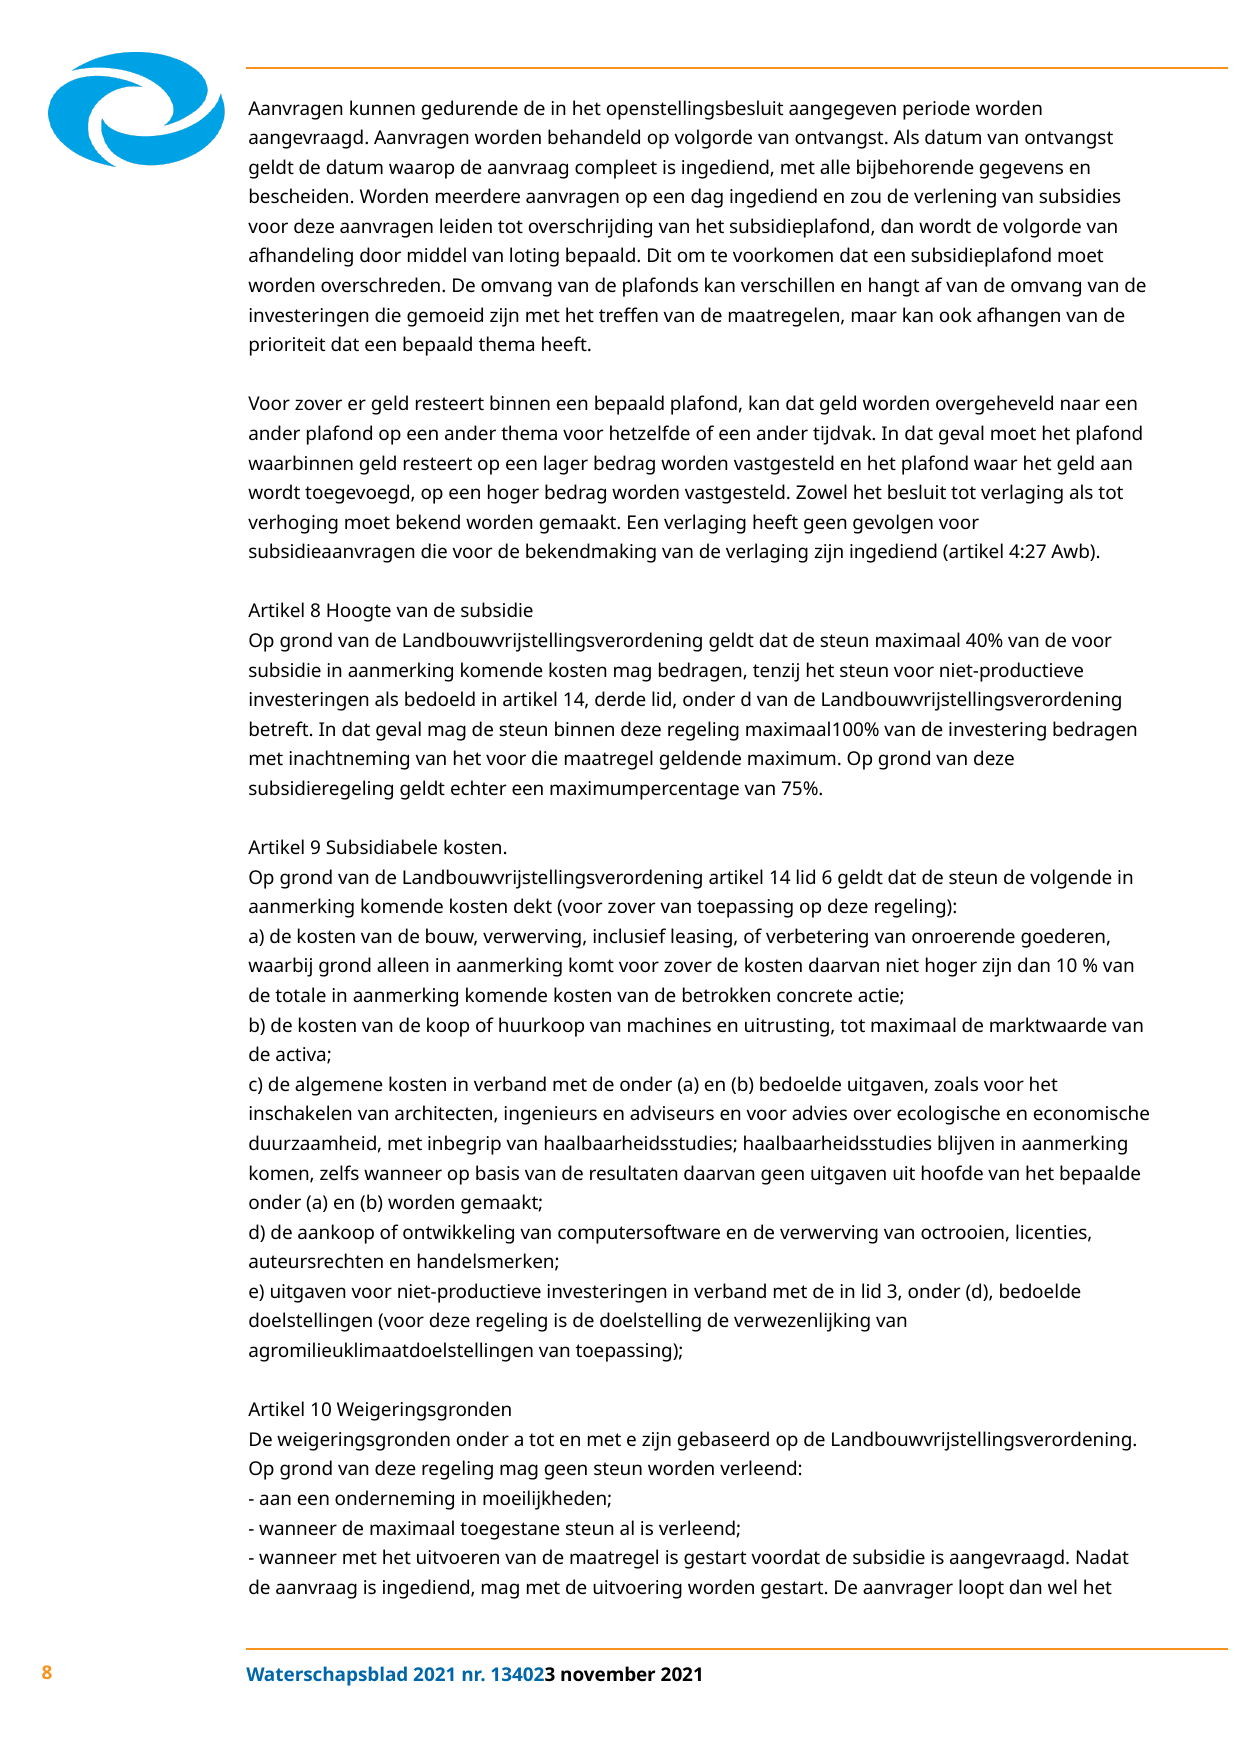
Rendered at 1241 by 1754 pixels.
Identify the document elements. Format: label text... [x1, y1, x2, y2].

text c) de algemene kosten in verband met de onder (a) en (b) bedoelde uitgaven, zoals voor het inschakelen van architecten, ingenieurs en adviseurs en voor advies over ecologische en economische duurzaamheid, met inbegrip van haalbaarheidsstudies; haalbaarheidsstudies blijven in aanmerking komen, zelfs wanneer op basis van de resultaten daarvan geen uitgaven uit hoofde van het bepaalde onder (a) en (b) worden gemaakt; [248, 1071, 1152, 1215]
text a) de kosten van de bouw, verwerving, inclusief leasing, of verbetering van onroerende goederen, waarbij grond alleen in aanmerking komt voor zover de kosten daarvan niet hoger zijn dan 10 % van de totale in aanmerking komende kosten van de betrokken concrete actie; [248, 923, 1152, 1008]
text Aanvragen kunnen gedurende de in het openstellingsbesluit aangegeven periode worden aangevraagd. Aanvragen worden behandeld op volgorde van ontvangst. Als datum van ontvangst geldt de datum waarop de aanvraag compleet is ingediend, met alle bijbehorende gegevens en bescheiden. Worden meerdere aanvragen op een dag ingediend en zou de verlening van subsidies voor deze aanvragen leiden tot overschrijding van het subsidieplafond, dan wordt de volgorde van afhandeling door middel van loting bepaald. Dit om te voorkomen dat een subsidieplafond moet worden overschreden. De omvang van de plafonds kan verschillen en hangt af van de omvang van de investeringen die gemoeid zijn met het treffen van de maatregelen, maar kan ook afhangen van de prioriteit dat een bepaald thema heeft. [248, 95, 1152, 357]
text - wanneer met het uitvoeren van de maatregel is gestart voordat de subsidie is aangevraagd. Nadat de aanvraag is ingediend, mag met de uitvoering worden gestart. De aanvrager loopt dan wel het [248, 1544, 1152, 1600]
text Op grond van de Landbouwvrijstellingsverordening artikel 14 lid 6 geldt dat de steun de volgende in aanmerking komende kosten dekt (voor zover van toepassing op deze regeling): [248, 864, 1152, 919]
text Op grond van de Landbouwvrijstellingsverordening geldt dat de steun maximaal 40% van de voor subsidie in aanmerking komende kosten mag bedragen, tenzij het steun voor niet-productieve investeringen als bedoeld in artikel 14, derde lid, onder d van de Landbouwvrijstellingsverordening betreft. In dat geval mag de steun binnen deze regeling maximaal100% van de investering bedragen met inachtneming van het voor die maatregel geldende maximum. Op grond van deze subsidieregeling geldt echter een maximumpercentage van 75%. [248, 627, 1152, 801]
text Voor zover er geld resteert binnen een bepaald plafond, kan dat geld worden overgeheveld naar een ander plafond op een ander thema voor hetzelfde of een ander tijdvak. In dat geval moet het plafond waarbinnen geld resteert op een lager bedrag worden vastgesteld en het plafond waar het geld aan wordt toegevoegd, op een hoger bedrag worden vastgesteld. Zowel het besluit tot verlaging als tot verhoging moet bekend worden gemaakt. Een verlaging heeft geen gevolgen voor subsidieaanvragen die voor de bekendmaking van de verlaging zijn ingediend (artikel 4:27 Awb). [248, 391, 1152, 564]
text De weigeringsgronden onder a tot en met e zijn gebaseerd op de Landbouwvrijstellingsverordening. Op grond van deze regeling mag geen steun worden verleend: [248, 1426, 1152, 1481]
text b) de kosten van de koop of huurkoop van machines en uitrusting, tot maximaal de marktwaarde van de activa; [248, 1012, 1152, 1067]
text Artikel 8 Hoogte van de subsidie [248, 598, 1152, 623]
picture [41, 47, 231, 172]
text - wanneer de maximaal toegestane steun al is verleend; [248, 1515, 1152, 1541]
text Artikel 10 Weigeringsgronden [248, 1396, 1152, 1422]
text - aan een onderneming in moeilijkheden; [248, 1485, 1152, 1511]
text Artikel 9 Subsidiabele kosten. [248, 834, 1152, 860]
text d) de aankoop of ontwikkeling van computersoftware en de verwerving van octrooien, licenties, auteursrechten en handelsmerken; [248, 1219, 1152, 1274]
text e) uitgaven voor niet-productieve investeringen in verband met de in lid 3, onder (d), bedoelde doelstellingen (voor deze regeling is de doelstelling de verwezenlijking van agromilieuklimaatdoelstellingen van toepassing); [248, 1278, 1152, 1363]
